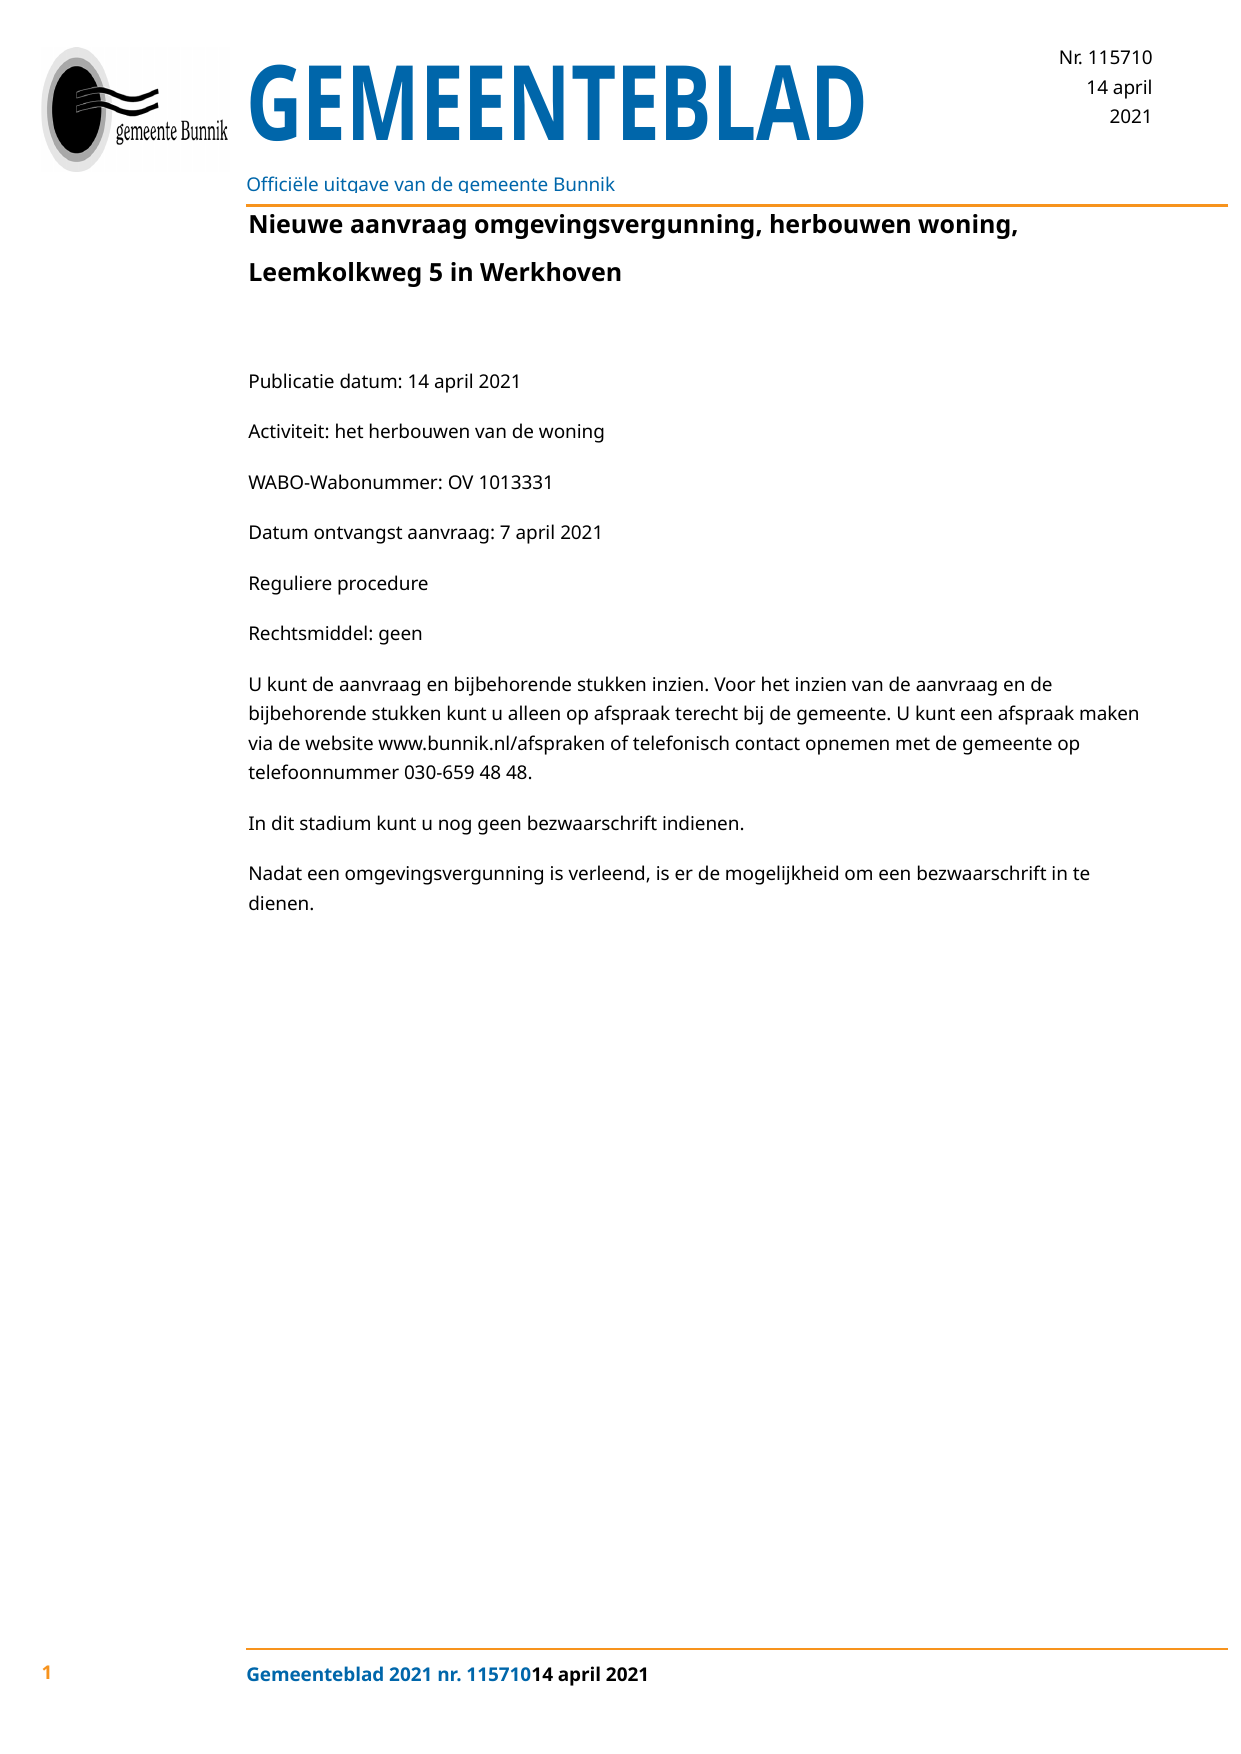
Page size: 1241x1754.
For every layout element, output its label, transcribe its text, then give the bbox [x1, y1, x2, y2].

text Publicatie datum: 14 april 2021 [248, 368, 1152, 394]
text Nieuwe aanvraag omgevingsvergunning, herbouwen woning, Leemkolkweg 5 in Werkhoven [248, 207, 1152, 288]
text Activiteit: het herbouwen van de woning [248, 419, 1152, 444]
text WABO-Wabonummer: OV 1013331 [248, 469, 1152, 495]
text Datum ontvangst aanvraag: 7 april 2021 [248, 519, 1152, 545]
text Reguliere procedure [248, 570, 1152, 596]
text U kunt de aanvraag en bijbehorende stukken inzien. Voor het inzien van de aanvraag en de bijbehorende stukken kunt u alleen op afspraak terecht bij de gemeente. U kunt een afspraak maken via de website www.bunnik.nl/afspraken of telefonisch contact opnemen met de gemeente op telefoonnummer 030-659 48 48. [248, 671, 1152, 785]
text Rechtsmiddel: geen [248, 620, 1152, 646]
text In dit stadium kunt u nog geen bezwaarschrift indienen. [248, 810, 1152, 836]
picture [41, 47, 231, 172]
text Nadat een omgevingsvergunning is verleend, is er de mogelijkheid om een bezwaarschrift in te dienen. [248, 860, 1152, 916]
